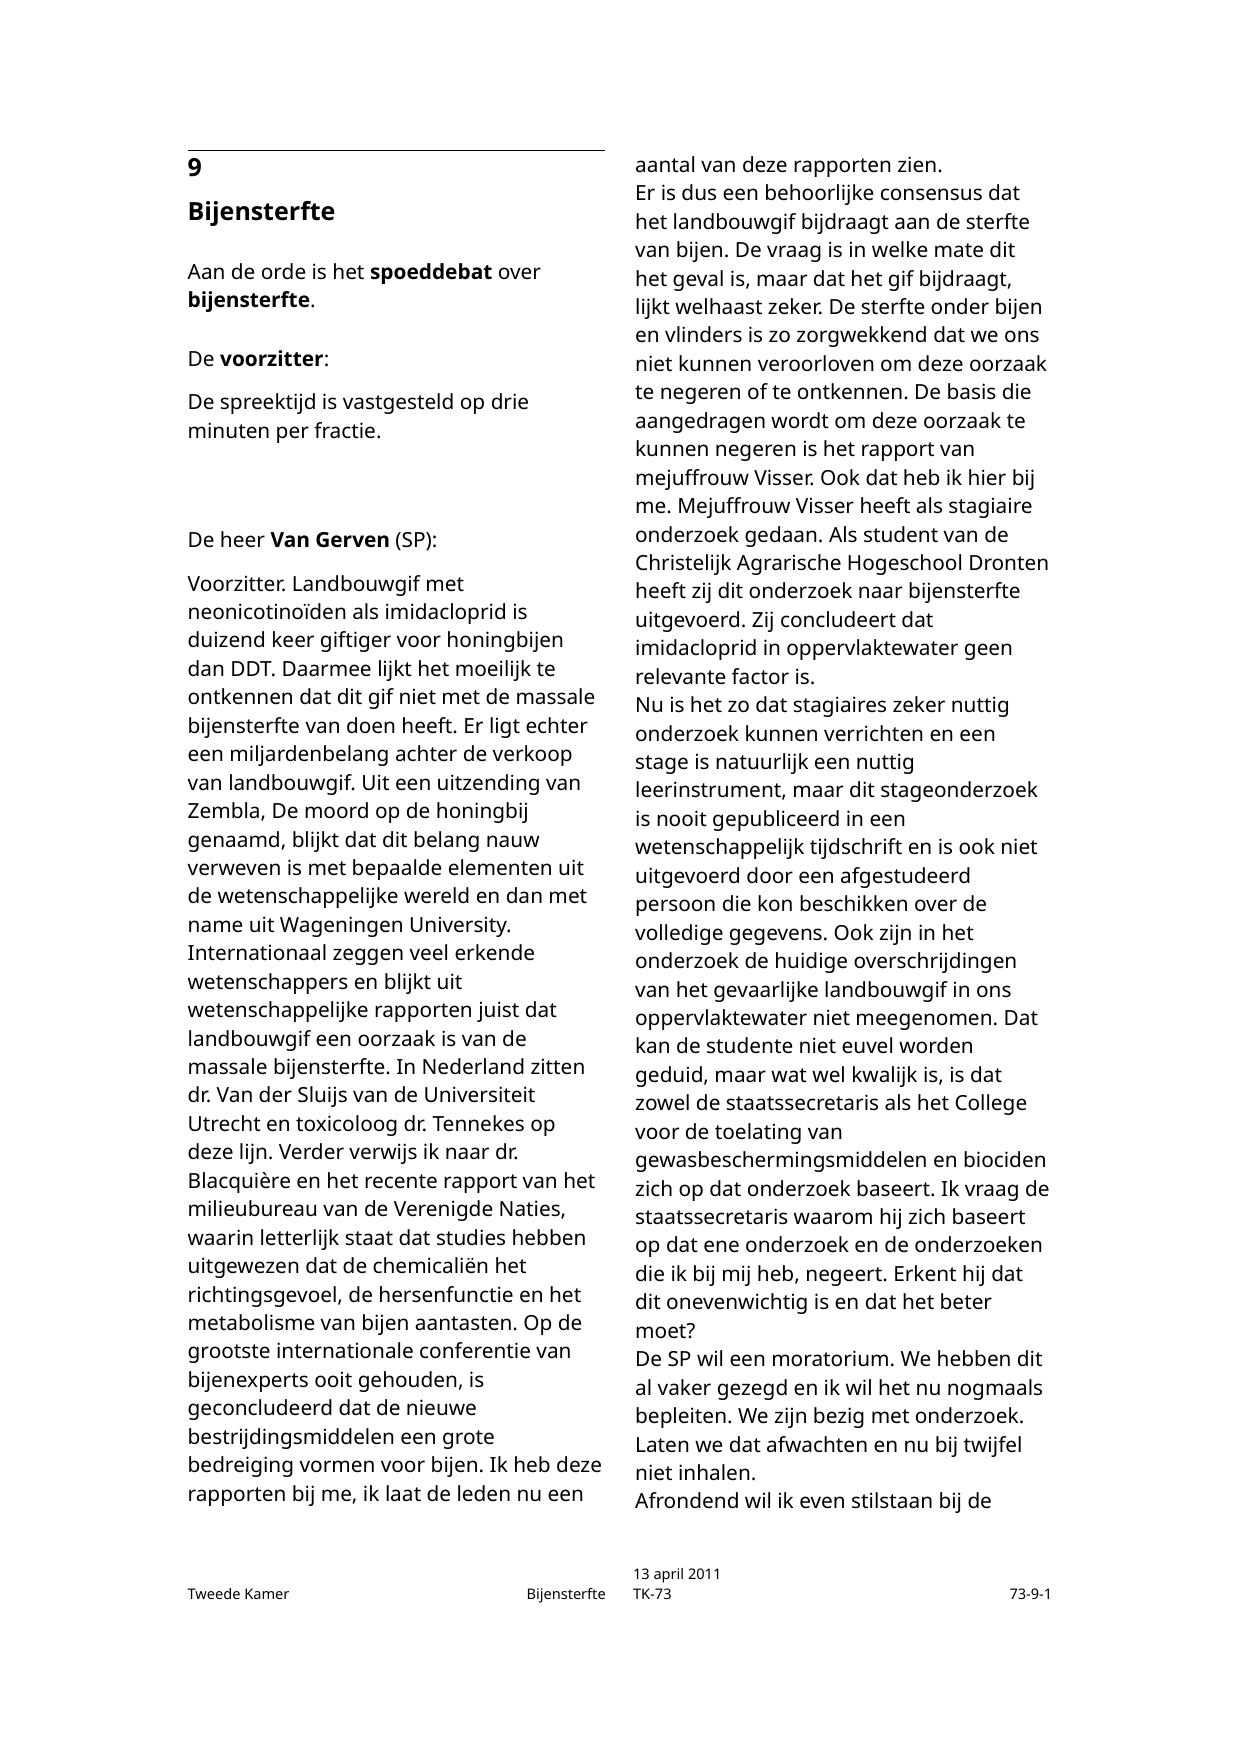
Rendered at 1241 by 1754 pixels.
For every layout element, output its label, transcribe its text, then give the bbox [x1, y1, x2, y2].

text  [187, 474, 605, 503]
text Nu is het zo dat stagiaires zeker nuttig onderzoek kunnen verrichten en een stage is natuurlijk een nuttig leerinstrument, maar dit stageonderzoek is nooit gepubliceerd in een wetenschappelijk tijdschrift en is ook niet uitgevoerd door een afgestudeerd persoon die kon beschikken over de volledige gegevens. Ook zijn in het onderzoek de huidige overschrijdingen van het gevaarlijke landbouwgif in ons oppervlaktewater niet meegenomen. Dat kan de studente niet euvel worden geduid, maar wat wel kwalijk is, is dat zowel de staatssecretaris als het College voor de toelating van gewasbeschermingsmiddelen en biociden zich op dat onderzoek baseert. Ik vraag de staatssecretaris waarom hij zich baseert op dat ene onderzoek en de onderzoeken die ik bij mij heb, negeert. Erkent hij dat dit onevenwichtig is en dat het beter moet? [635, 690, 1053, 1344]
text De voorzitter: [187, 344, 605, 372]
text Bijensterfte [187, 193, 605, 227]
text 9 [187, 151, 605, 184]
text Aan de orde is het spoeddebat over bijensterfte. [187, 257, 605, 314]
text De spreektijd is vastgesteld op drie minuten per fractie. [187, 387, 605, 444]
text aantal van deze rapporten zien. [635, 150, 1053, 178]
text De heer Van Gerven (SP): [187, 525, 605, 554]
text Voorzitter. Landbouwgif met neonicotinoïden als imidacloprid is duizend keer giftiger voor honingbijen dan DDT. Daarmee lijkt het moeilijk te ontkennen dat dit gif niet met de massale bijensterfte van doen heeft. Er ligt echter een miljardenbelang achter de verkoop van landbouwgif. Uit een uitzending van Zembla, De moord op de honingbij genaamd, blijkt dat dit belang nauw verweven is met bepaalde elementen uit de wetenschappelijke wereld en dan met name uit Wageningen University. Internationaal zeggen veel erkende wetenschappers en blijkt uit wetenschappelijke rapporten juist dat landbouwgif een oorzaak is van de massale bijensterfte. In Nederland zitten dr. Van der Sluijs van de Universiteit Utrecht en toxicoloog dr. Tennekes op deze lijn. Verder verwijs ik naar dr. Blacquière en het recente rapport van het milieubureau van de Verenigde Naties, waarin letterlijk staat dat studies hebben uitgewezen dat de chemicaliën het richtingsgevoel, de hersenfunctie en het metabolisme van bijen aantasten. Op de grootste internationale conferentie van bijenexperts ooit gehouden, is geconcludeerd dat de nieuwe bestrijdingsmiddelen een grote bedreiging vormen voor bijen. Ik heb deze rapporten bij me, ik laat de leden nu een [187, 569, 605, 1507]
text Afrondend wil ik even stilstaan bij de [635, 1487, 1053, 1515]
text De SP wil een moratorium. We hebben dit al vaker gezegd en ik wil het nu nogmaals bepleiten. We zijn bezig met onderzoek. Laten we dat afwachten en nu bij twijfel niet inhalen. [635, 1344, 1053, 1487]
text Er is dus een behoorlijke consensus dat het landbouwgif bijdraagt aan de sterfte van bijen. De vraag is in welke mate dit het geval is, maar dat het gif bijdraagt, lijkt welhaast zeker. De sterfte onder bijen en vlinders is zo zorgwekkend dat we ons niet kunnen veroorloven om deze oorzaak te negeren of te ontkennen. De basis die aangedragen wordt om deze oorzaak te kunnen negeren is het rapport van mejuffrouw Visser. Ook dat heb ik hier bij me. Mejuffrouw Visser heeft als stagiaire onderzoek gedaan. Als student van de Christelijk Agrarische Hogeschool Dronten heeft zij dit onderzoek naar bijensterfte uitgevoerd. Zij concludeert dat imidacloprid in oppervlaktewater geen relevante factor is. [635, 178, 1053, 690]
